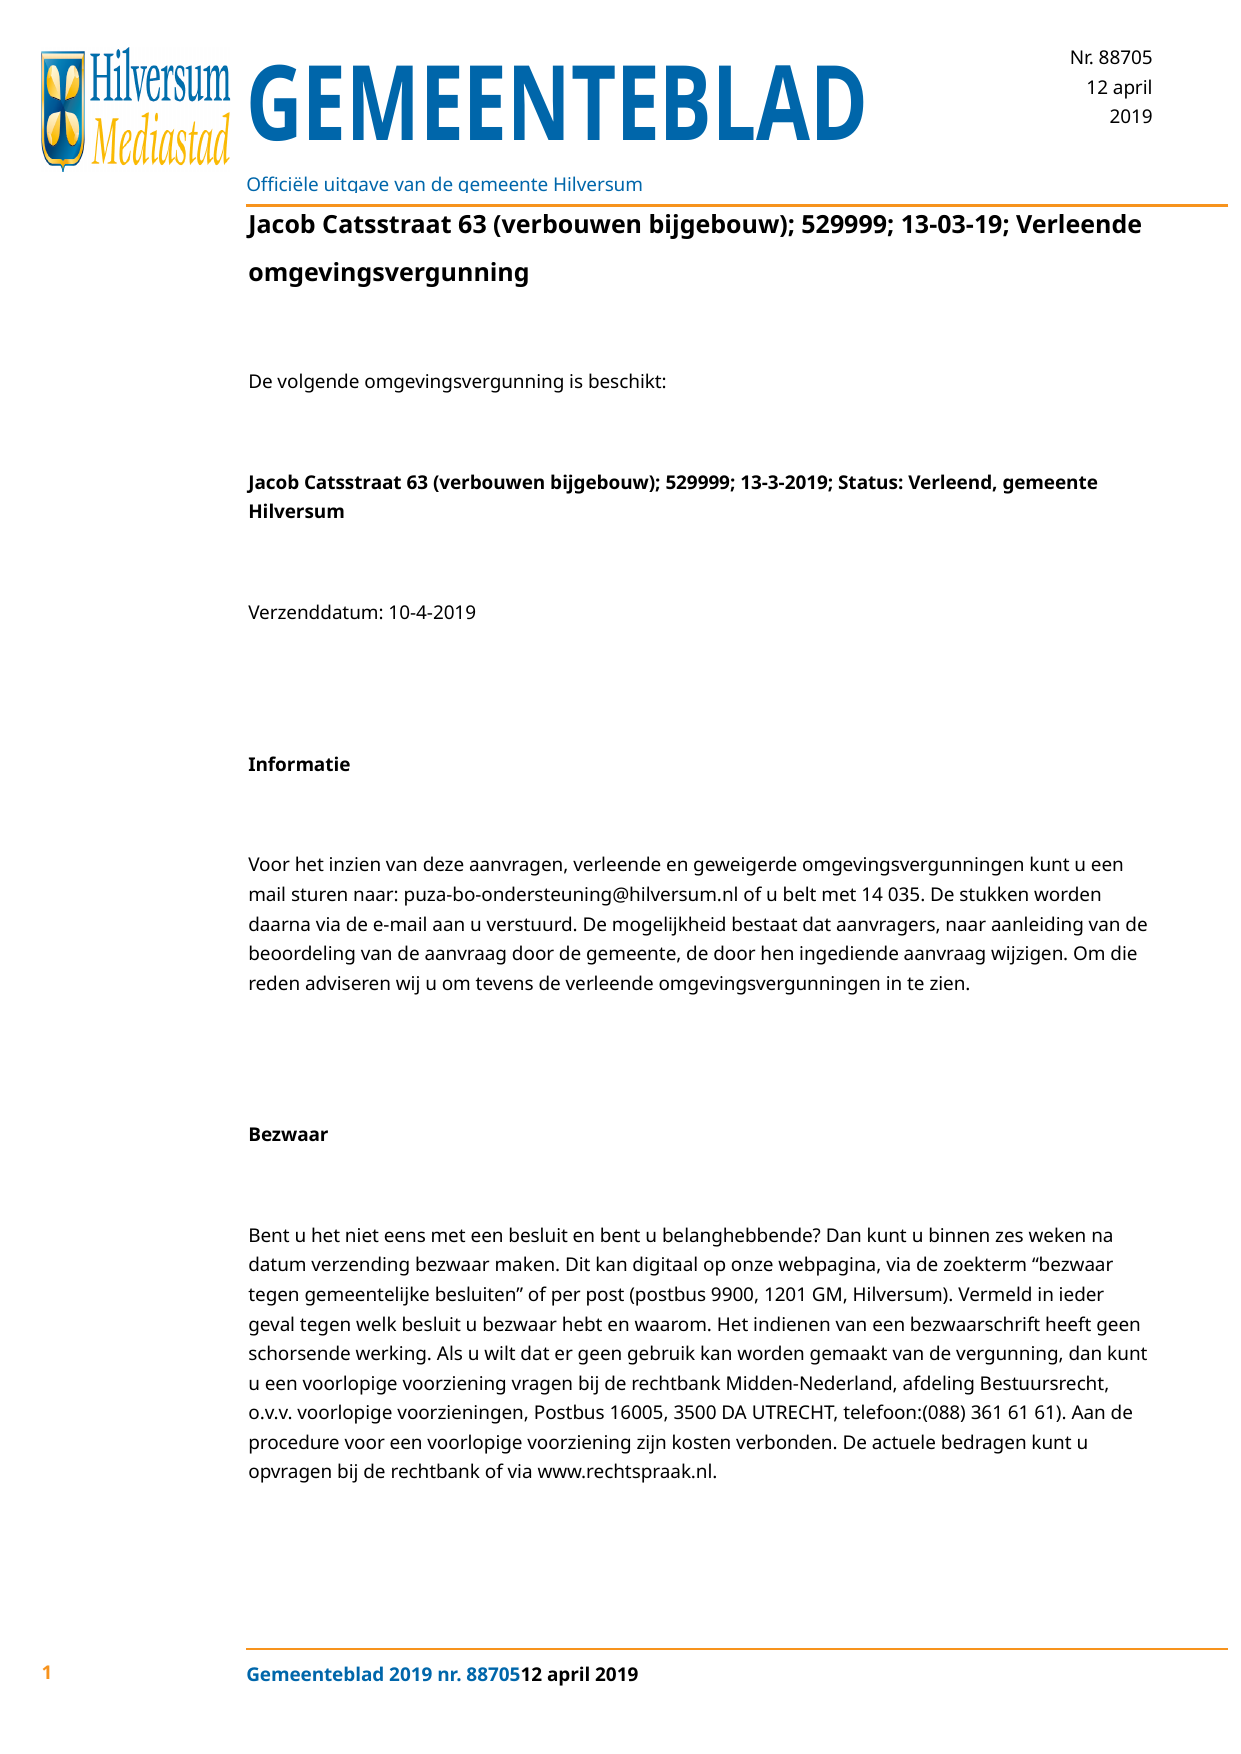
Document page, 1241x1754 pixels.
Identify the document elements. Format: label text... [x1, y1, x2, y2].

picture [41, 47, 231, 172]
text Jacob Catsstraat 63 (verbouwen bijgebouw); 529999; 13-03-19; Verleende omgevingsvergunning [248, 207, 1152, 288]
text De volgende omgevingsvergunning is beschikt: [248, 368, 1152, 394]
text Jacob Catsstraat 63 (verbouwen bijgebouw); 529999; 13-3-2019; Status: Verleend, gemeente Hilversum [248, 469, 1152, 524]
text Bezwaar [248, 1121, 1152, 1147]
text Bent u het niet eens met een besluit en bent u belanghebbende? Dan kunt u binnen zes weken na datum verzending bezwaar maken. Dit kan digitaal op onze webpagina, via de zoekterm “bezwaar tegen gemeentelijke besluiten” of per post (postbus 9900, 1201 GM, Hilversum). Vermeld in ieder geval tegen welk besluit u bezwaar hebt en waarom. Het indienen van een bezwaarschrift heeft geen schorsende werking. Als u wilt dat er geen gebruik kan worden gemaakt van de vergunning, dan kunt u een voorlopige voorziening vragen bij de rechtbank Midden-Nederland, afdeling Bestuursrecht, o.v.v. voorlopige voorzieningen, Postbus 16005, 3500 DA UTRECHT, telefoon:(088) 361 61 61). Aan de procedure voor een voorlopige voorziening zijn kosten verbonden. De actuele bedragen kunt u opvragen bij de rechtbank of via www.rechtspraak.nl. [248, 1222, 1152, 1484]
text Voor het inzien van deze aanvragen, verleende en geweigerde omgevingsvergunningen kunt u een mail sturen naar: puza-bo-ondersteuning@hilversum.nl of u belt met 14 035. De stukken worden daarna via de e-mail aan u verstuurd. De mogelijkheid bestaat dat aanvragers, naar aanleiding van de beoordeling van de aanvraag door de gemeente, de door hen ingediende aanvraag wijzigen. Om die reden adviseren wij u om tevens de verleende omgevingsvergunningen in te zien. [248, 852, 1152, 996]
text Verzenddatum: 10-4-2019 [248, 599, 1152, 625]
text Informatie [248, 751, 1152, 777]
